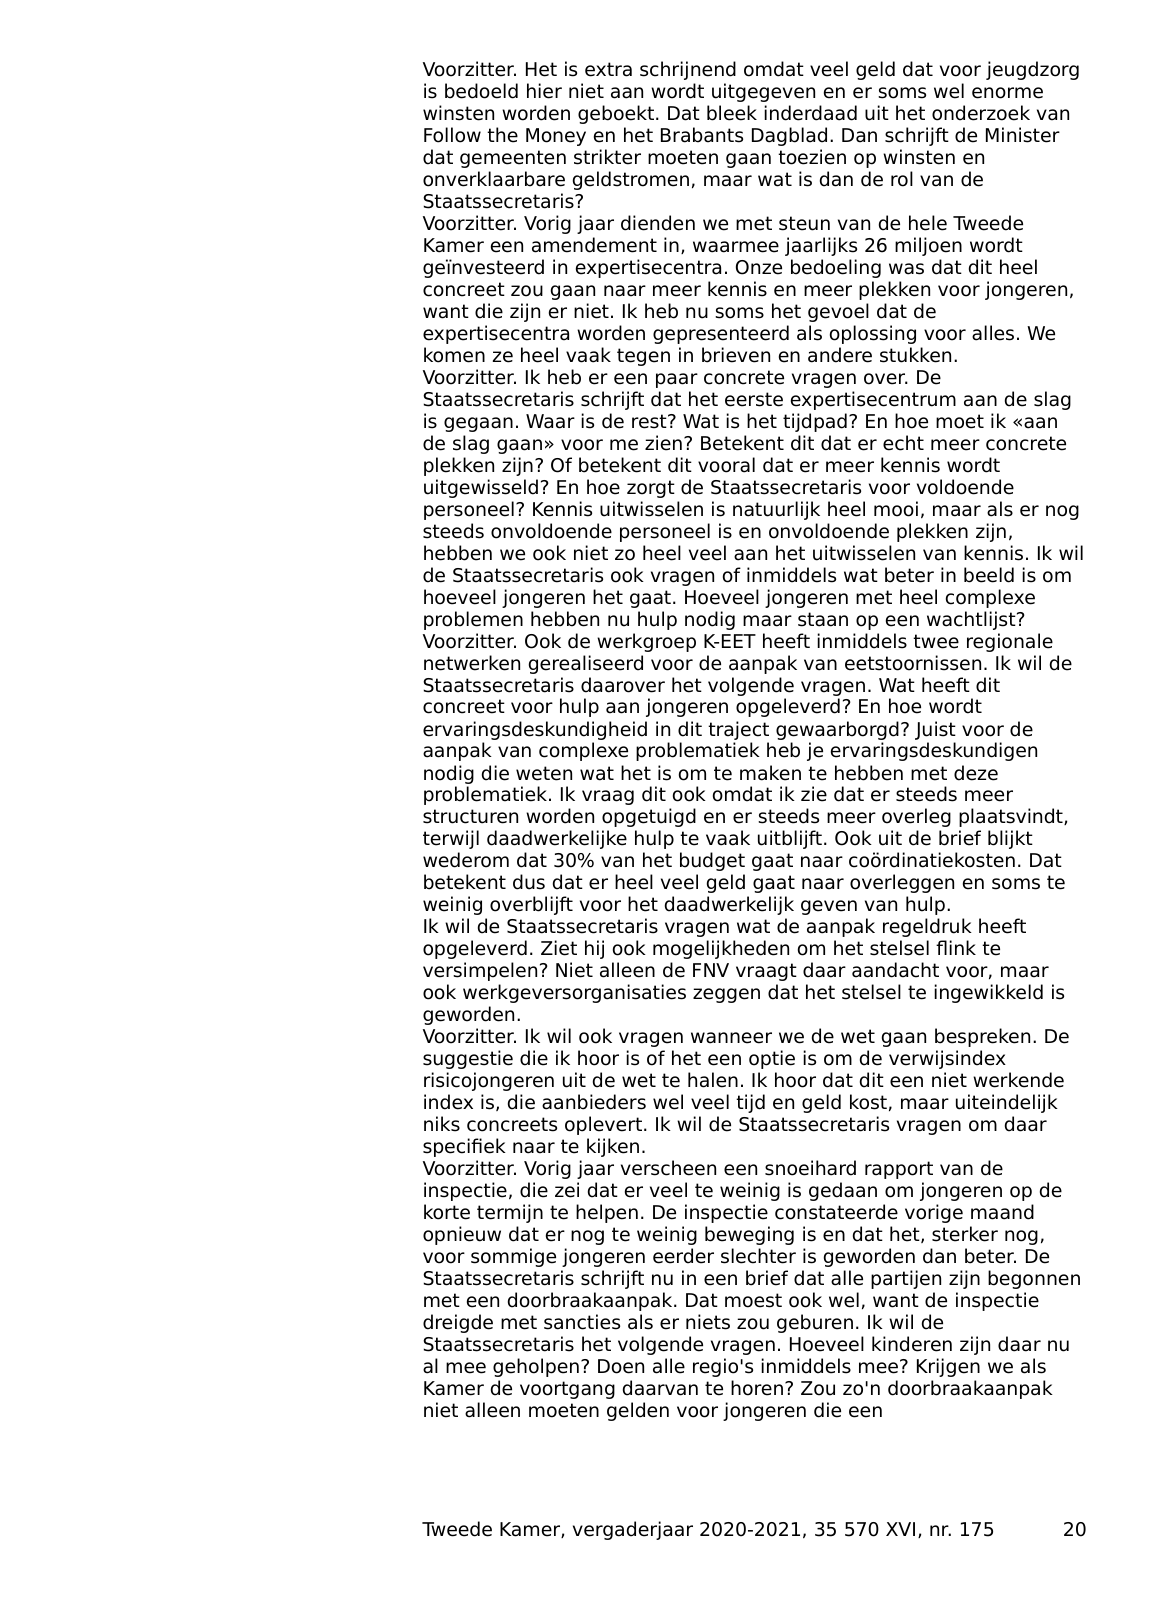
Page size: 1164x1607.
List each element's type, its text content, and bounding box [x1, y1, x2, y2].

text Voorzitter. Ik wil ook vragen wanneer we de wet gaan bespreken. De suggestie die ik hoor is of het een optie is om de verwijsindex risicojongeren uit de wet te halen. Ik hoor dat dit een niet werkende index is, die aanbieders wel veel tijd en geld kost, maar uiteindelijk niks concreets oplevert. Ik wil de Staatssecretaris vragen om daar specifiek naar te kijken. [422, 1026, 1087, 1158]
text Voorzitter. Vorig jaar verscheen een snoeihard rapport van de inspectie, die zei dat er veel te weinig is gedaan om jongeren op de korte termijn te helpen. De inspectie constateerde vorige maand opnieuw dat er nog te weinig beweging is en dat het, sterker nog, voor sommige jongeren eerder slechter is geworden dan beter. De Staatssecretaris schrijft nu in een brief dat alle partijen zijn begonnen met een doorbraakaanpak. Dat moest ook wel, want de inspectie dreigde met sancties als er niets zou geburen. Ik wil de Staatssecretaris het volgende vragen. Hoeveel kinderen zijn daar nu al mee geholpen? Doen alle regio's inmiddels mee? Krijgen we als Kamer de voortgang daarvan te horen? Zou zo'n doorbraakaanpak niet alleen moeten gelden voor jongeren die een [422, 1158, 1087, 1422]
text Ik wil de Staatssecretaris vragen wat de aanpak regeldruk heeft opgeleverd. Ziet hij ook mogelijkheden om het stelsel flink te versimpelen? Niet alleen de FNV vraagt daar aandacht voor, maar ook werkgeversorganisaties zeggen dat het stelsel te ingewikkeld is geworden. [422, 916, 1087, 1026]
text Voorzitter. Vorig jaar dienden we met steun van de hele Tweede Kamer een amendement in, waarmee jaarlijks 26 miljoen wordt geïnvesteerd in expertisecentra. Onze bedoeling was dat dit heel concreet zou gaan naar meer kennis en meer plekken voor jongeren, want die zijn er niet. Ik heb nu soms het gevoel dat de expertisecentra worden gepresenteerd als oplossing voor alles. We komen ze heel vaak tegen in brieven en andere stukken. [422, 213, 1087, 367]
text Voorzitter. Ik heb er een paar concrete vragen over. De Staatssecretaris schrijft dat het eerste expertisecentrum aan de slag is gegaan. Waar is de rest? Wat is het tijdpad? En hoe moet ik «aan de slag gaan» voor me zien? Betekent dit dat er echt meer concrete plekken zijn? Of betekent dit vooral dat er meer kennis wordt uitgewisseld? En hoe zorgt de Staatssecretaris voor voldoende personeel? Kennis uitwisselen is natuurlijk heel mooi, maar als er nog steeds onvoldoende personeel is en onvoldoende plekken zijn, hebben we ook niet zo heel veel aan het uitwisselen van kennis. Ik wil de Staatssecretaris ook vragen of inmiddels wat beter in beeld is om hoeveel jongeren het gaat. Hoeveel jongeren met heel complexe problemen hebben nu hulp nodig maar staan op een wachtlijst? [422, 367, 1087, 631]
text Voorzitter. Het is extra schrijnend omdat veel geld dat voor jeugdzorg is bedoeld hier niet aan wordt uitgegeven en er soms wel enorme winsten worden geboekt. Dat bleek inderdaad uit het onderzoek van Follow the Money en het Brabants Dagblad. Dan schrijft de Minister dat gemeenten strikter moeten gaan toezien op winsten en onverklaarbare geldstromen, maar wat is dan de rol van de Staatssecretaris? [422, 59, 1087, 213]
text Voorzitter. Ook de werkgroep K-EET heeft inmiddels twee regionale netwerken gerealiseerd voor de aanpak van eetstoornissen. Ik wil de Staatssecretaris daarover het volgende vragen. Wat heeft dit concreet voor hulp aan jongeren opgeleverd? En hoe wordt ervaringsdeskundigheid in dit traject gewaarborgd? Juist voor de aanpak van complexe problematiek heb je ervaringsdeskundigen nodig die weten wat het is om te maken te hebben met deze problematiek. Ik vraag dit ook omdat ik zie dat er steeds meer structuren worden opgetuigd en er steeds meer overleg plaatsvindt, terwijl daadwerkelijke hulp te vaak uitblijft. Ook uit de brief blijkt wederom dat 30% van het budget gaat naar coördinatiekosten. Dat betekent dus dat er heel veel geld gaat naar overleggen en soms te weinig overblijft voor het daadwerkelijk geven van hulp. [422, 631, 1087, 916]
